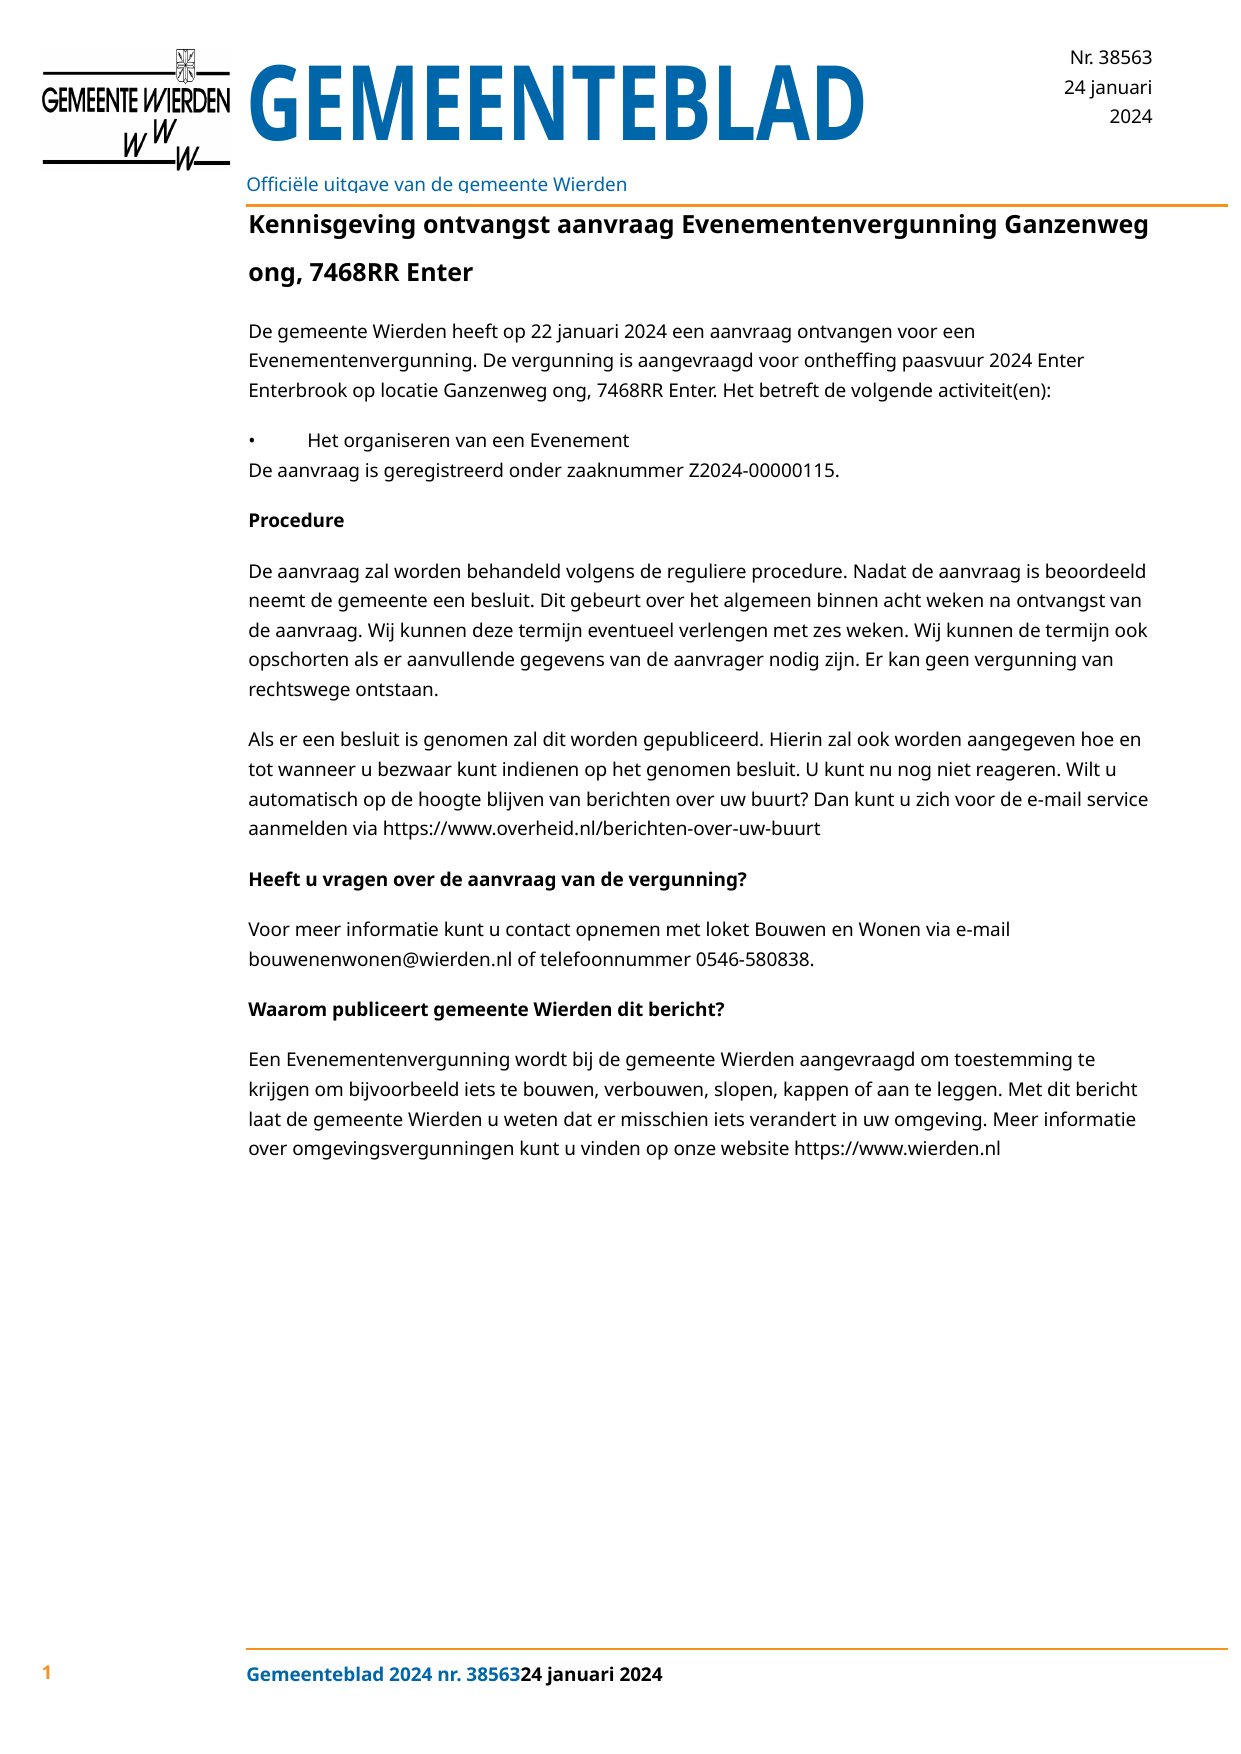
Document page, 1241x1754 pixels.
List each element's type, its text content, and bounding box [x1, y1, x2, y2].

text Een Evenementenvergunning wordt bij de gemeente Wierden aangevraagd om toestemming te krijgen om bijvoorbeeld iets te bouwen, verbouwen, slopen, kappen of aan te leggen. Met dit bericht laat de gemeente Wierden u weten dat er misschien iets verandert in uw omgeving. Meer informatie over omgevingsvergunningen kunt u vinden op onze website https://www.wierden.nl [248, 1047, 1152, 1161]
text De gemeente Wierden heeft op 22 januari 2024 een aanvraag ontvangen voor een Evenementenvergunning. De vergunning is aangevraagd voor ontheffing paasvuur 2024 Enter Enterbrook op locatie Ganzenweg ong, 7468RR Enter. Het betreft de volgende activiteit(en): [248, 318, 1152, 403]
text Kennisgeving ontvangst aanvraag Evenementenvergunning Ganzenweg ong, 7468RR Enter [248, 207, 1152, 288]
text De aanvraag is geregistreerd onder zaaknummer Z2024-00000115. [248, 457, 1152, 483]
text Waarom publiceert gemeente Wierden dit bericht? [248, 996, 1152, 1022]
text Als er een besluit is genomen zal dit worden gepubliceerd. Hierin zal ook worden aangegeven hoe en tot wanneer u bezwaar kunt indienen op het genomen besluit. U kunt nu nog niet reageren. Wilt u automatisch op de hoogte blijven van berichten over uw buurt? Dan kunt u zich voor de e-mail service aanmelden via https://www.overheid.nl/berichten-over-uw-buurt [248, 727, 1152, 841]
list Het organiseren van een Evenement [248, 427, 1152, 453]
picture [41, 47, 231, 172]
text Procedure [248, 507, 1152, 533]
text Voor meer informatie kunt u contact opnemen met loket Bouwen en Wonen via e-mail bouwenenwonen@wierden.nl of telefoonnummer 0546-580838. [248, 916, 1152, 972]
text De aanvraag zal worden behandeld volgens de reguliere procedure. Nadat de aanvraag is beoordeeld neemt de gemeente een besluit. Dit gebeurt over het algemeen binnen acht weken na ontvangst van de aanvraag. Wij kunnen deze termijn eventueel verlengen met zes weken. Wij kunnen de termijn ook opschorten als er aanvullende gegevens van de aanvrager nodig zijn. Er kan geen vergunning van rechtswege ontstaan. [248, 558, 1152, 702]
text Heeft u vragen over de aanvraag van de vergunning? [248, 866, 1152, 892]
